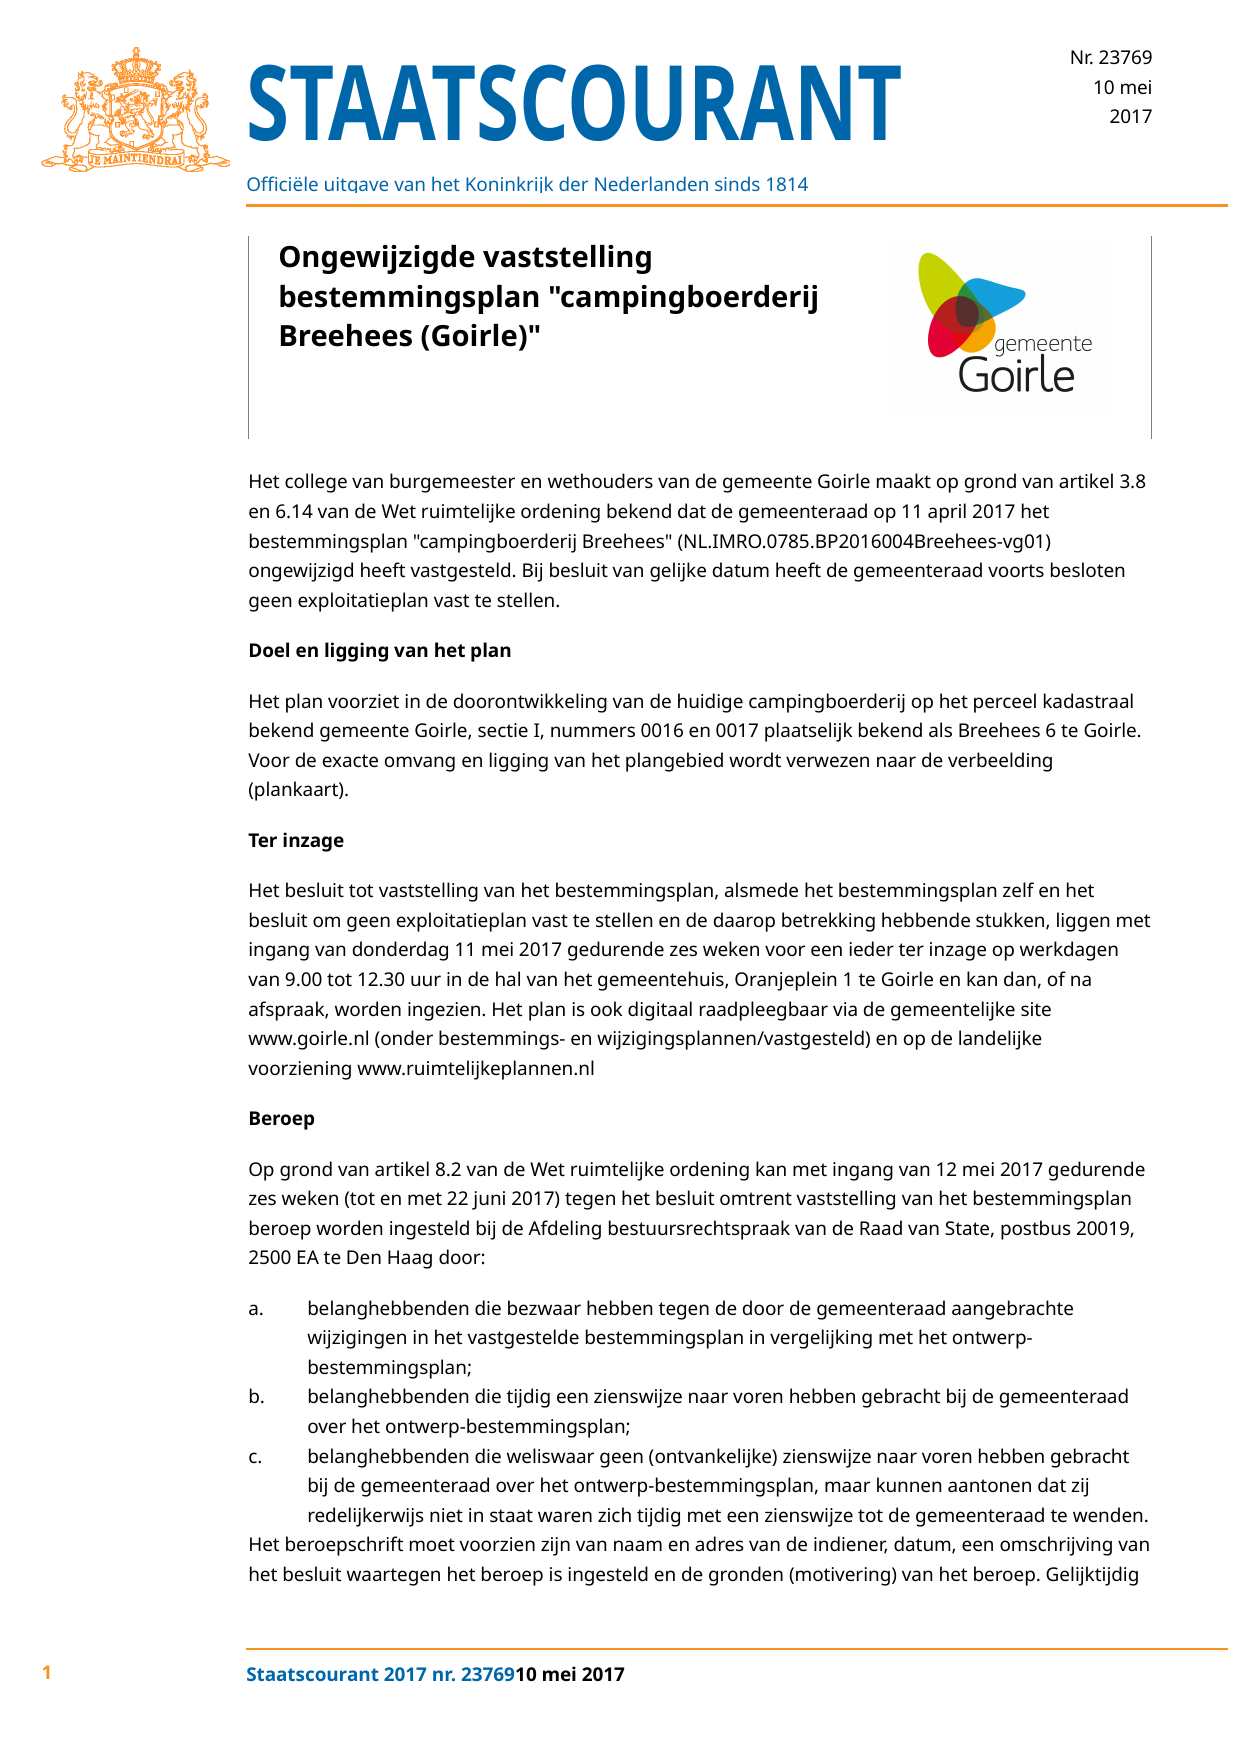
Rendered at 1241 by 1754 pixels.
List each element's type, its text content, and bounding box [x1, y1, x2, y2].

table_header [1116, 236, 1151, 413]
text Doel en ligging van het plan [248, 637, 1152, 663]
text Het besluit tot vaststelling van het bestemmingsplan, alsmede het bestemmingsplan zelf en het besluit om geen exploitatieplan vast te stellen en de daarop betrekking hebbende stukken, liggen met ingang van donderdag 11 mei 2017 gedurende zes weken voor een ieder ter inzage op werkdagen van 9.00 tot 12.30 uur in de hal van het gemeentehuis, Oranjeplein 1 te Goirle en kan dan, of na afspraak, worden ingezien. Het plan is ook digitaal raadpleegbaar via de gemeentelijke site www.goirle.nl (onder bestemmings- en wijzigingsplannen/vastgesteld) en op de landelijke voorziening www.ruimtelijkeplannen.nl [248, 877, 1152, 1081]
list belanghebbenden die tijdig een zienswijze naar voren hebben gebracht bij de gemeenteraad over het ontwerp-bestemmingsplan; [248, 1384, 1152, 1439]
table_header [850, 236, 886, 413]
text Het college van burgemeester en wethouders van de gemeente Goirle maakt op grond van artikel 3.8 en 6.14 van de Wet ruimtelijke ordening bekend dat de gemeenteraad op 11 april 2017 het bestemmingsplan "campingboerderij Breehees" (NL.IMRO.0785.BP2016004Breehees-vg01) ongewijzigd heeft vastgesteld. Bij besluit van gelijke datum heeft de gemeenteraad voorts besloten geen exploitatieplan vast te stellen. [248, 469, 1152, 613]
text Ter inzage [248, 827, 1152, 853]
picture [886, 236, 1116, 414]
table_header [850, 414, 1151, 439]
text Op grond van artikel 8.2 van de Wet ruimtelijke ordening kan met ingang van 12 mei 2017 gedurende zes weken (tot en met 22 juni 2017) tegen het besluit omtrent vaststelling van het bestemmingsplan beroep worden ingesteld bij de Afdeling bestuursrechtspraak van de Raad van State, postbus 20019, 2500 EA te Den Haag door: [248, 1156, 1152, 1270]
table_header Ongewijzigde vaststelling bestemmingsplan "campingboerderij Breehees (Goirle)" [249, 236, 850, 439]
text Het plan voorziet in de doorontwikkeling van de huidige campingboerderij op het perceel kadastraal bekend gemeente Goirle, sectie I, nummers 0016 en 0017 plaatselijk bekend als Breehees 6 te Goirle. Voor de exacte omvang en ligging van het plangebied wordt verwezen naar de verbeelding (plankaart). [248, 688, 1152, 802]
text Beroep [248, 1105, 1152, 1131]
text Het beroepschrift moet voorzien zijn van naam en adres van de indiener, datum, een omschrijving van het besluit waartegen het beroep is ingesteld en de gronden (motivering) van het beroep. Gelijktijdig [248, 1532, 1152, 1587]
picture [41, 47, 231, 172]
list belanghebbenden die weliswaar geen (ontvankelijke) zienswijze naar voren hebben gebracht bij de gemeenteraad over het ontwerp-bestemmingsplan, maar kunnen aantonen dat zij redelijkerwijs niet in staat waren zich tijdig met een zienswijze tot de gemeenteraad te wenden. [248, 1443, 1152, 1528]
list belanghebbenden die bezwaar hebben tegen de door de gemeenteraad aangebrachte wijzigingen in het vastgestelde bestemmingsplan in vergelijking met het ontwerp-bestemmingsplan; [248, 1295, 1152, 1380]
